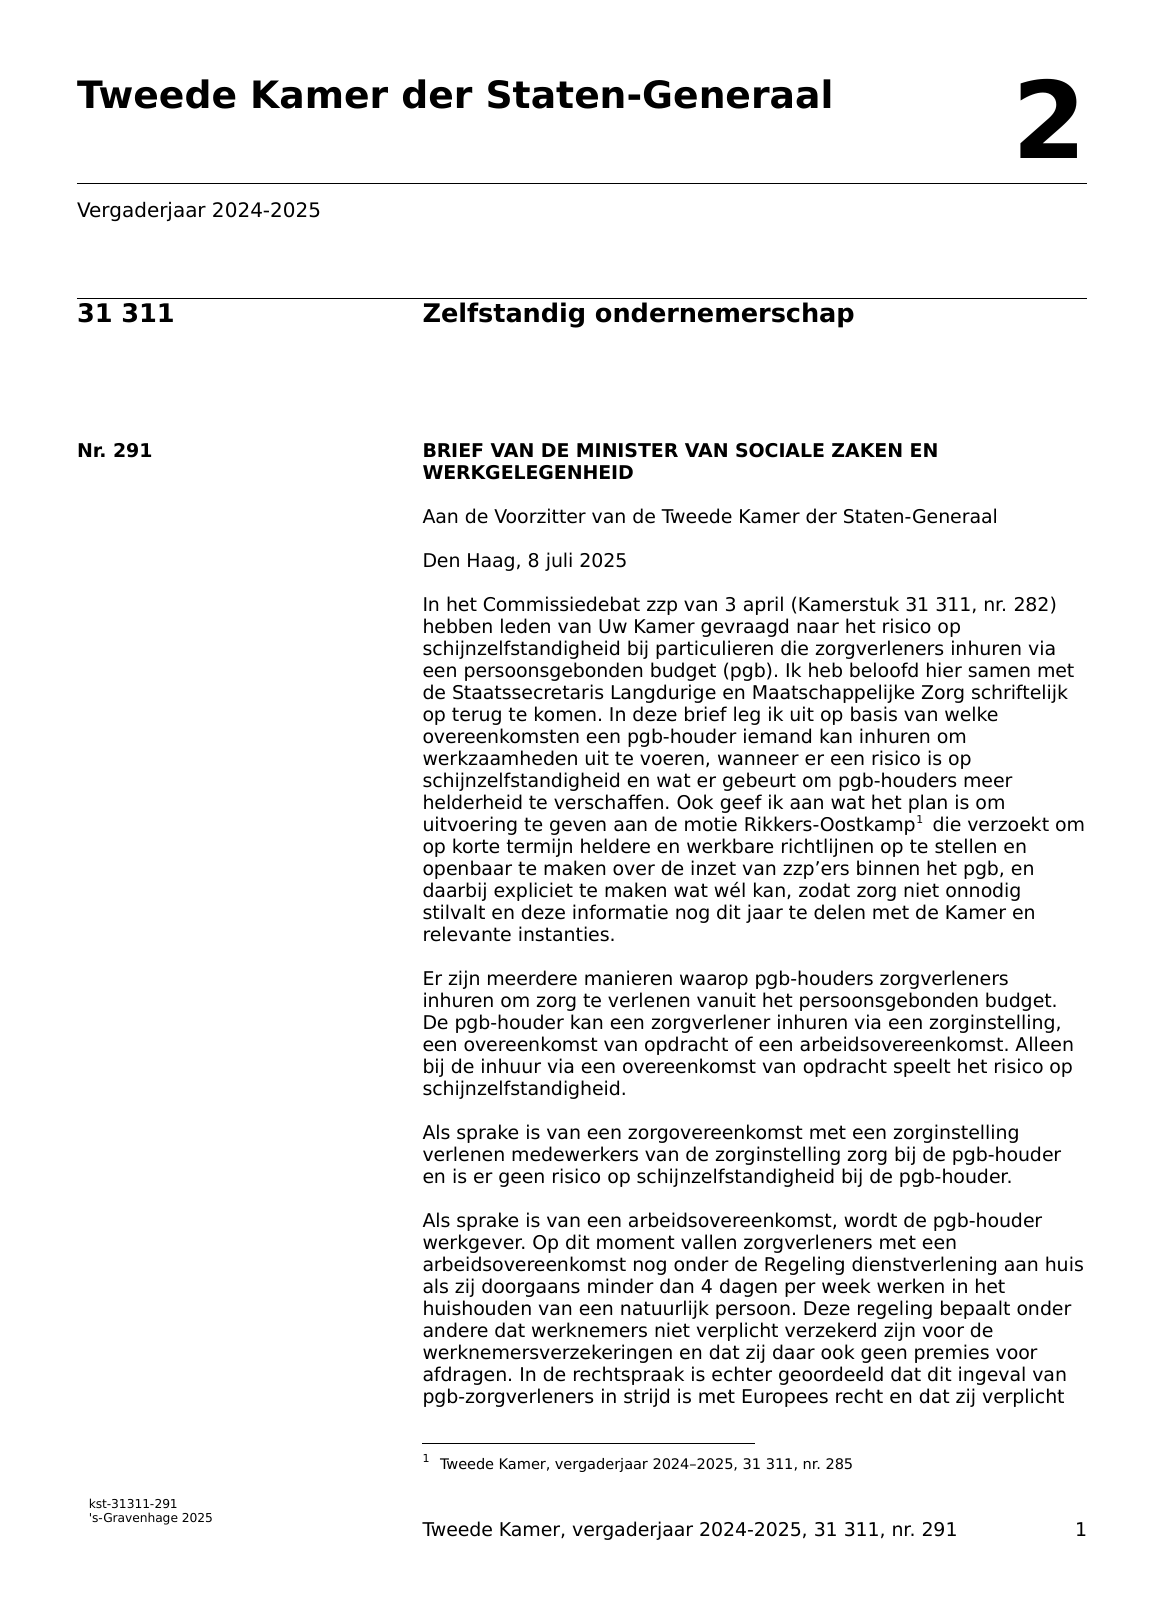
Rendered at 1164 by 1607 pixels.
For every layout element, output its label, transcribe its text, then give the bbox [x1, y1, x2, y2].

text 's-Gravenhage 2025 [88, 1511, 323, 1525]
text Als sprake is van een arbeidsovereenkomst, wordt de pgb-houder werkgever. Op dit moment vallen zorgverleners met een arbeidsovereenkomst nog onder de Regeling dienstverlening aan huis als zij doorgaans minder dan 4 dagen per week werken in het huishouden van een natuurlijk persoon. Deze regeling bepaalt onder andere dat werknemers niet verplicht verzekerd zijn voor de werknemersverzekeringen en dat zij daar ook geen premies voor afdragen. In de rechtspraak is echter geoordeeld dat dit ingeval van pgb-zorgverleners in strijd is met Europees recht en dat zij verplicht [422, 1210, 1087, 1408]
text Den Haag, 8 juli 2025 [422, 550, 1087, 572]
subtitle Nr. 291 BRIEF VAN DE MINISTER VAN SOCIALE ZAKEN EN WERKGELEGENHEID [77, 440, 1087, 484]
text kst-31311-291 [88, 1497, 323, 1511]
text Tweede Kamer, vergaderjaar 2024–2025, 31 311, nr. 285 [422, 1452, 1087, 1474]
text Er zijn meerdere manieren waarop pgb-houders zorgverleners inhuren om zorg te verlenen vanuit het persoonsgebonden budget. De pgb-houder kan een zorgverlener inhuren via een zorginstelling, een overeenkomst van opdracht of een arbeidsovereenkomst. Alleen bij de inhuur via een overeenkomst van opdracht speelt het risico op schijnzelfstandigheid. [422, 968, 1087, 1100]
table_cell Vergaderjaar 2024-2025 [77, 184, 1087, 298]
text In het Commissiedebat zzp van 3 april (Kamerstuk 31 311, nr. 282) hebben leden van Uw Kamer gevraagd naar het risico op schijnzelfstandigheid bij particulieren die zorgverleners inhuren via een persoonsgebonden budget (pgb). Ik heb beloofd hier samen met de Staatssecretaris Langdurige en Maatschappelijke Zorg schriftelijk op terug te komen. In deze brief leg ik uit op basis van welke overeenkomsten een pgb-houder iemand kan inhuren om werkzaamheden uit te voeren, wanneer er een risico is op schijnzelfstandigheid en wat er gebeurt om pgb-houders meer helderheid te verschaffen. Ook geef ik aan wat het plan is om uitvoering te geven aan de motie Rikkers-Oostkamp die verzoekt om op korte termijn heldere en werkbare richtlijnen op te stellen en openbaar te maken over de inzet van zzp’ers binnen het pgb, en daarbij expliciet te maken wat wél kan, zodat zorg niet onnodig stilvalt en deze informatie nog dit jaar te delen met de Kamer en relevante instanties. [422, 594, 1087, 946]
table_header Tweede Kamer der Staten-Generaal [77, 59, 886, 183]
text Als sprake is van een zorgovereenkomst met een zorginstelling verlenen medewerkers van de zorginstelling zorg bij de pgb-houder en is er geen risico op schijnzelfstandigheid bij de pgb-houder. [422, 1122, 1087, 1188]
text Aan de Voorzitter van de Tweede Kamer der Staten-Generaal [422, 506, 1087, 528]
table_header 2 [886, 59, 1087, 183]
subtitle 31 311 Zelfstandig ondernemerschap [77, 299, 1087, 329]
